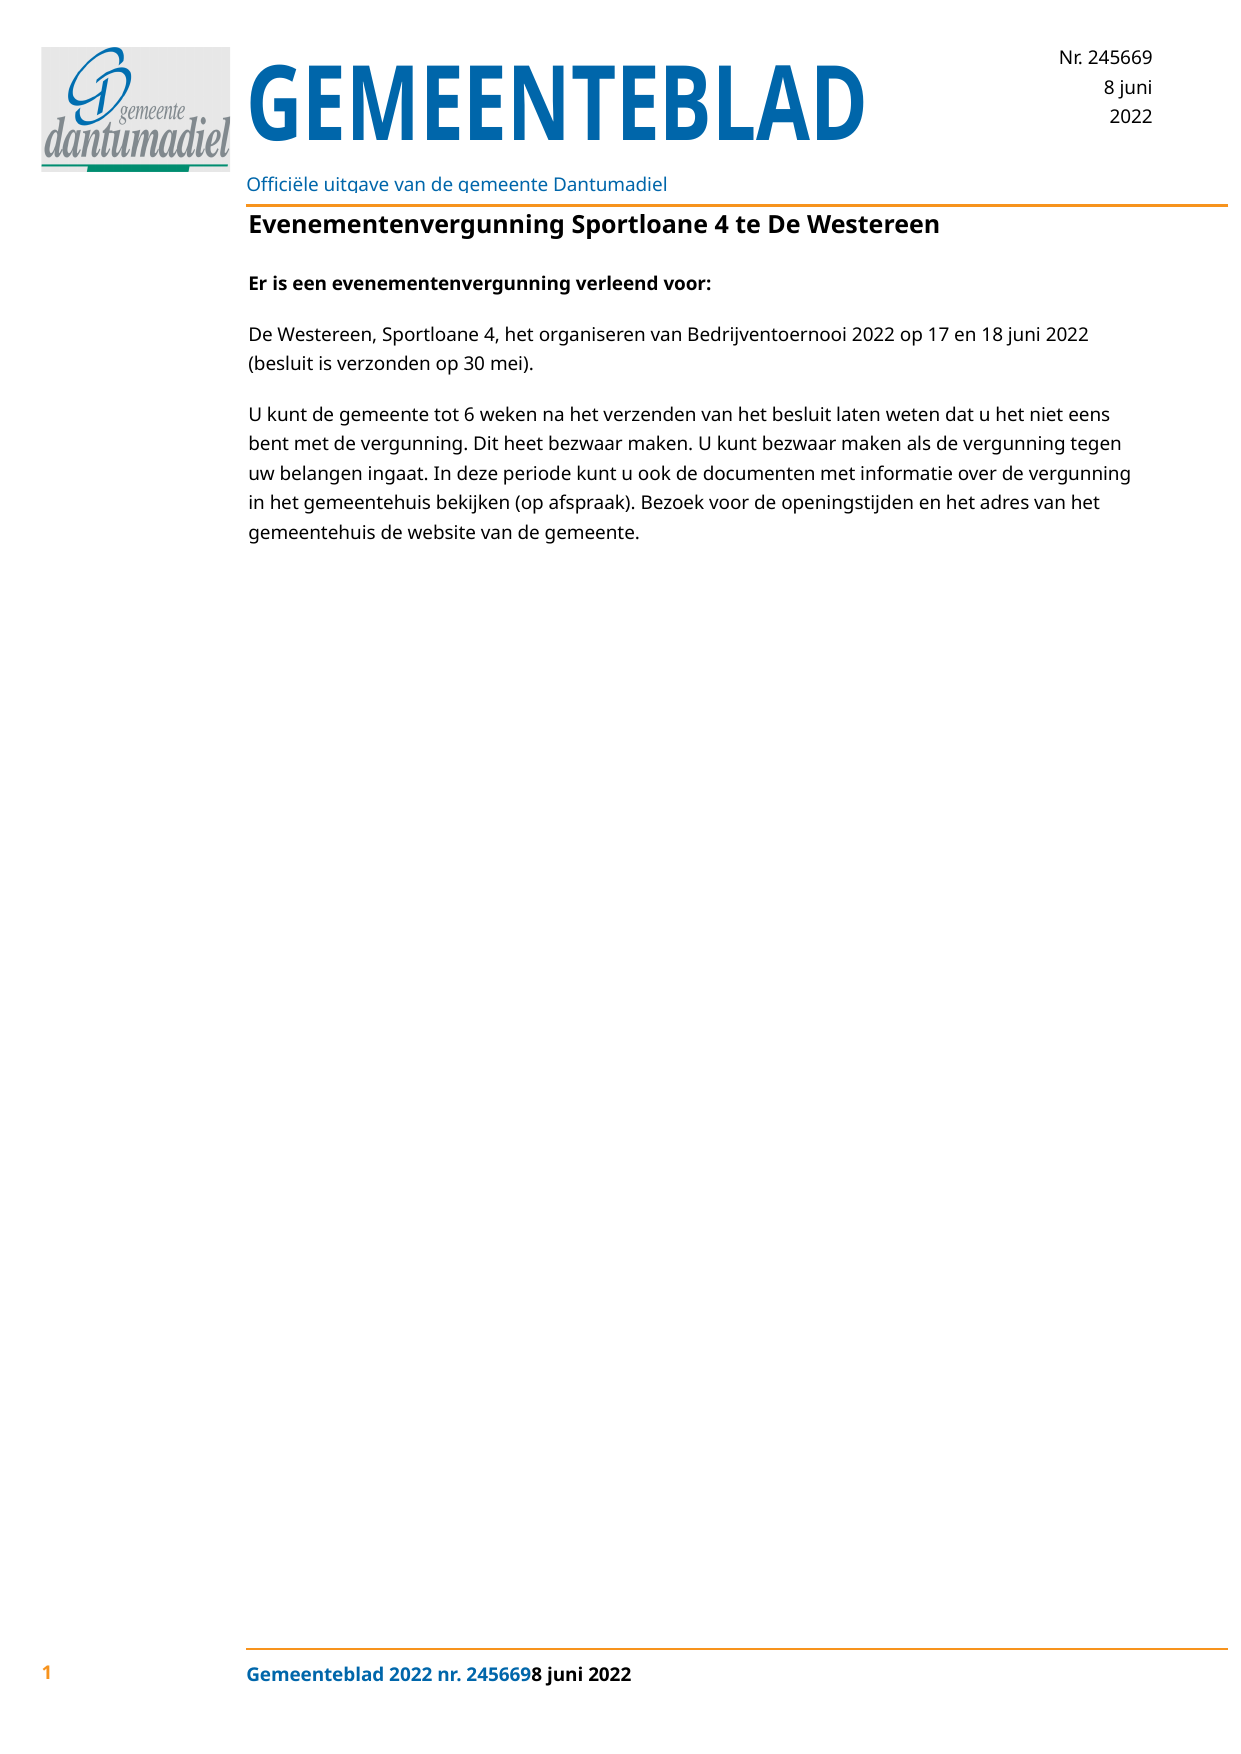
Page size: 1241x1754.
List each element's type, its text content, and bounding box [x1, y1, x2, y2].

text Evenementenvergunning Sportloane 4 te De Westereen [248, 207, 1152, 241]
text De Westereen, Sportloane 4, het organiseren van Bedrijventoernooi 2022 op 17 en 18 juni 2022 (besluit is verzonden op 30 mei). [248, 321, 1152, 376]
text Er is een evenementenvergunning verleend voor: [248, 270, 1152, 296]
text U kunt de gemeente tot 6 weken na het verzenden van het besluit laten weten dat u het niet eens bent met de vergunning. Dit heet bezwaar maken. U kunt bezwaar maken als de vergunning tegen uw belangen ingaat. In deze periode kunt u ook de documenten met informatie over de vergunning in het gemeentehuis bekijken (op afspraak). Bezoek voor de openingstijden en het adres van het gemeentehuis de website van de gemeente. [248, 401, 1152, 545]
picture [41, 47, 231, 172]
